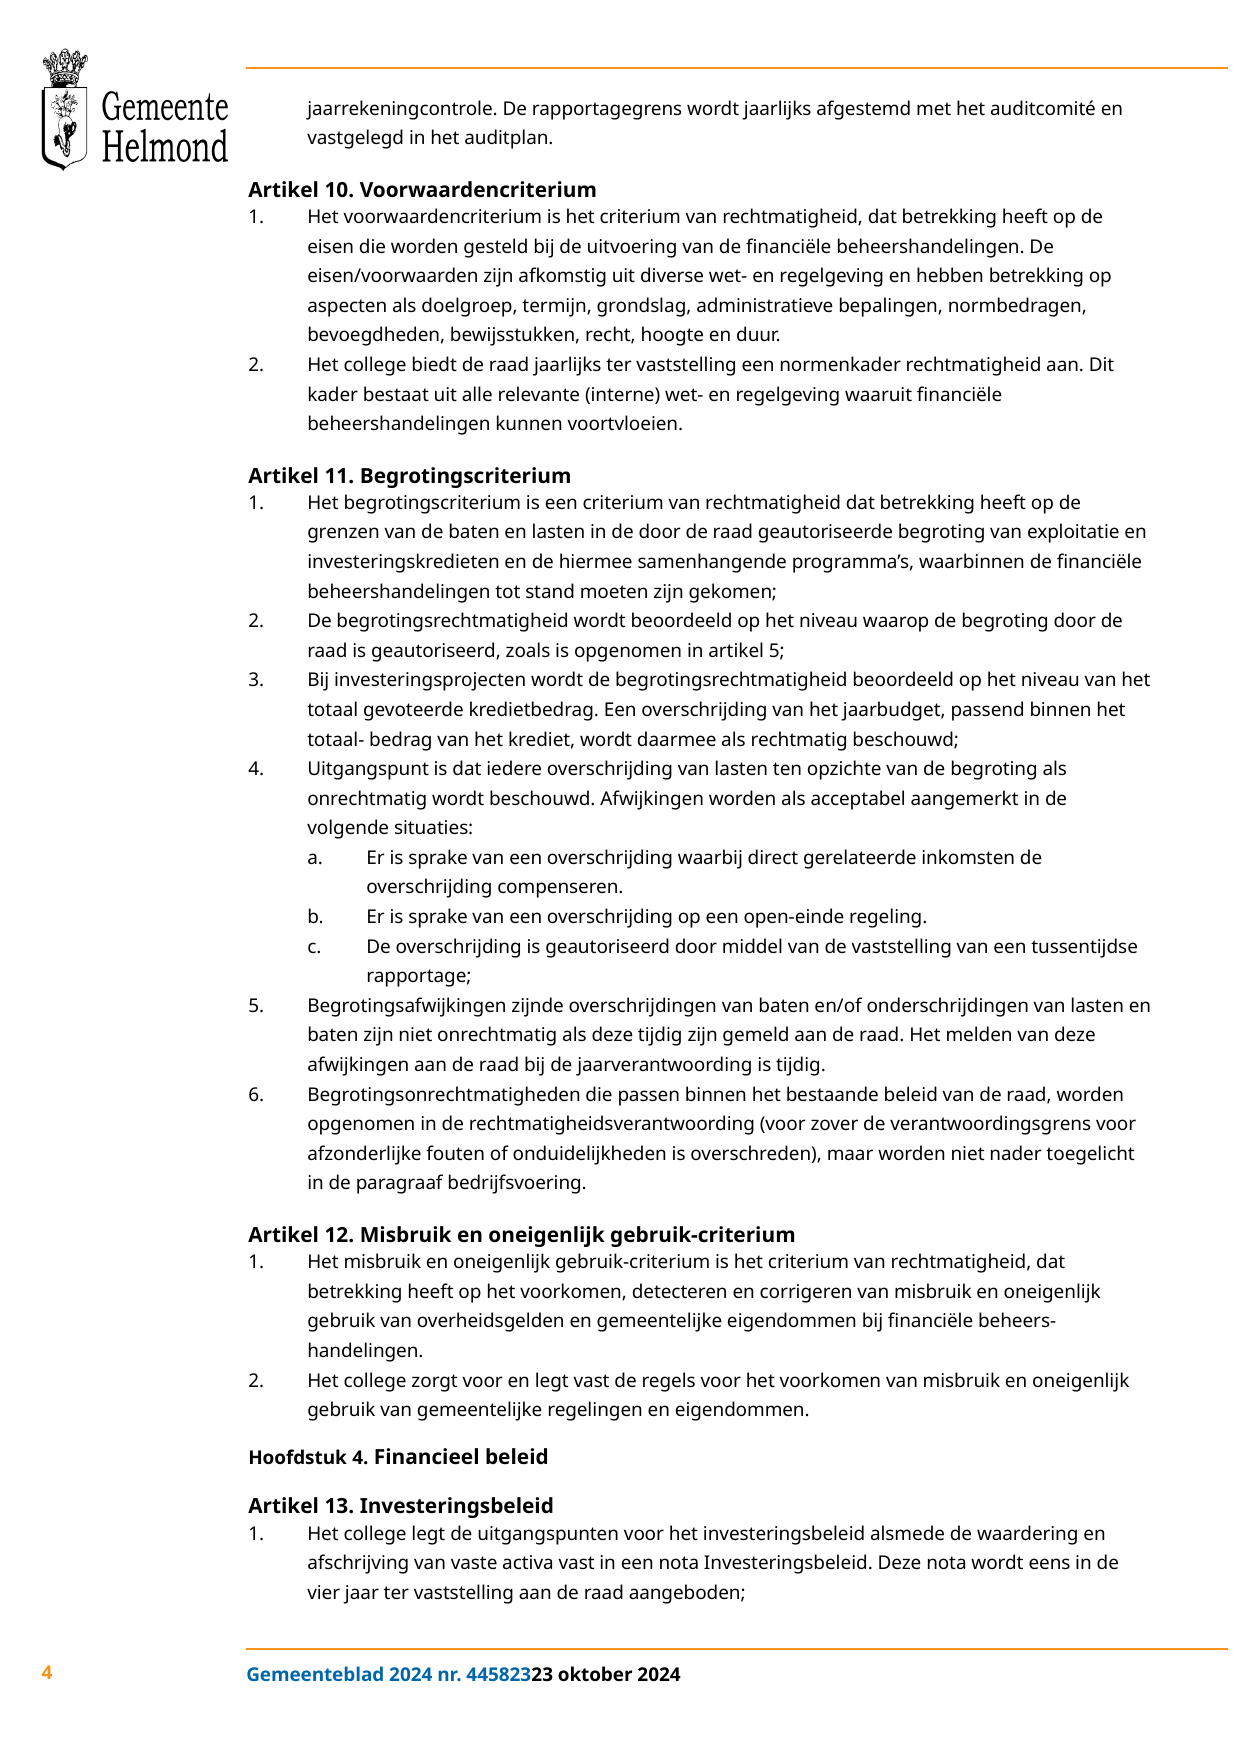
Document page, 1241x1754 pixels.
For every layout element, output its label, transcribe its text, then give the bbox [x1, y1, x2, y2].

list Het college biedt de raad jaarlijks ter vaststelling een normenkader rechtmatigheid aan. Dit kader bestaat uit alle relevante (interne) wet- en regelgeving waaruit financiële beheershandelingen kunnen voortvloeien. [248, 351, 1152, 436]
text Artikel 11. Begrotingscriterium [248, 461, 1152, 489]
list Het college legt de uitgangspunten voor het investeringsbeleid alsmede de waardering en afschrijving van vaste activa vast in een nota Investeringsbeleid. Deze nota wordt eens in de vier jaar ter vaststelling aan de raad aangeboden; [248, 1520, 1152, 1604]
list De overschrijding is geautoriseerd door middel van de vaststelling van een tussentijdse rapportage; [307, 933, 1152, 988]
text Hoofdstuk 4. Financieel beleid [248, 1442, 1152, 1470]
list Begrotingsafwijkingen zijnde overschrijdingen van baten en/of onderschrijdingen van lasten en baten zijn niet onrechtmatig als deze tijdig zijn gemeld aan de raad. Het melden van deze afwijkingen aan de raad bij de jaarverantwoording is tijdig. [248, 992, 1152, 1077]
list Het misbruik en oneigenlijk gebruik-criterium is het criterium van rechtmatigheid, dat betrekking heeft op het voorkomen, detecteren en corrigeren van misbruik en oneigenlijk gebruik van overheidsgelden en gemeentelijke eigendommen bij financiële beheers-handelingen. [248, 1248, 1152, 1363]
text Artikel 12. Misbruik en oneigenlijk gebruik-criterium [248, 1220, 1152, 1248]
list Het begrotingscriterium is een criterium van rechtmatigheid dat betrekking heeft op de grenzen van de baten en lasten in de door de raad geautoriseerde begroting van exploitatie en investeringskredieten en de hiermee samenhangende programma’s, waarbinnen de financiële beheershandelingen tot stand moeten zijn gekomen; [248, 489, 1152, 604]
list De begrotingsrechtmatigheid wordt beoordeeld op het niveau waarop de begroting door de raad is geautoriseerd, zoals is opgenomen in artikel 5; [248, 607, 1152, 663]
list Bij investeringsprojecten wordt de begrotingsrechtmatigheid beoordeeld op het niveau van het totaal gevoteerde kredietbedrag. Een overschrijding van het jaarbudget, passend binnen het totaal- bedrag van het krediet, wordt daarmee als rechtmatig beschouwd; [248, 667, 1152, 752]
list jaarrekeningcontrole. De rapportagegrens wordt jaarlijks afgestemd met het auditcomité en vastgelegd in het auditplan. [248, 95, 1152, 150]
list Begrotingsonrechtmatigheden die passen binnen het bestaande beleid van de raad, worden opgenomen in de rechtmatigheidsverantwoording (voor zover de verantwoordingsgrens voor afzonderlijke fouten of onduidelijkheden is overschreden), maar worden niet nader toegelicht in de paragraaf bedrijfsvoering. [248, 1081, 1152, 1195]
list Het voorwaardencriterium is het criterium van rechtmatigheid, dat betrekking heeft op de eisen die worden gesteld bij de uitvoering van de financiële beheershandelingen. De eisen/voorwaarden zijn afkomstig uit diverse wet- en regelgeving en hebben betrekking op aspecten als doelgroep, termijn, grondslag, administratieve bepalingen, normbedragen, bevoegdheden, bewijsstukken, recht, hoogte en duur. [248, 203, 1152, 347]
text Artikel 10. Voorwaardencriterium [248, 175, 1152, 203]
list Het college zorgt voor en legt vast de regels voor het voorkomen van misbruik en oneigenlijk gebruik van gemeentelijke regelingen en eigendommen. [248, 1367, 1152, 1422]
list Er is sprake van een overschrijding op een open-einde regeling. [307, 903, 1152, 929]
list Er is sprake van een overschrijding waarbij direct gerelateerde inkomsten de overschrijding compenseren. [307, 844, 1152, 899]
list Uitgangspunt is dat iedere overschrijding van lasten ten opzichte van de begroting als onrechtmatig wordt beschouwd. Afwijkingen worden als acceptabel aangemerkt in de volgende situaties: [248, 755, 1152, 840]
picture [41, 47, 231, 172]
text Artikel 13. Investeringsbeleid [248, 1491, 1152, 1520]
